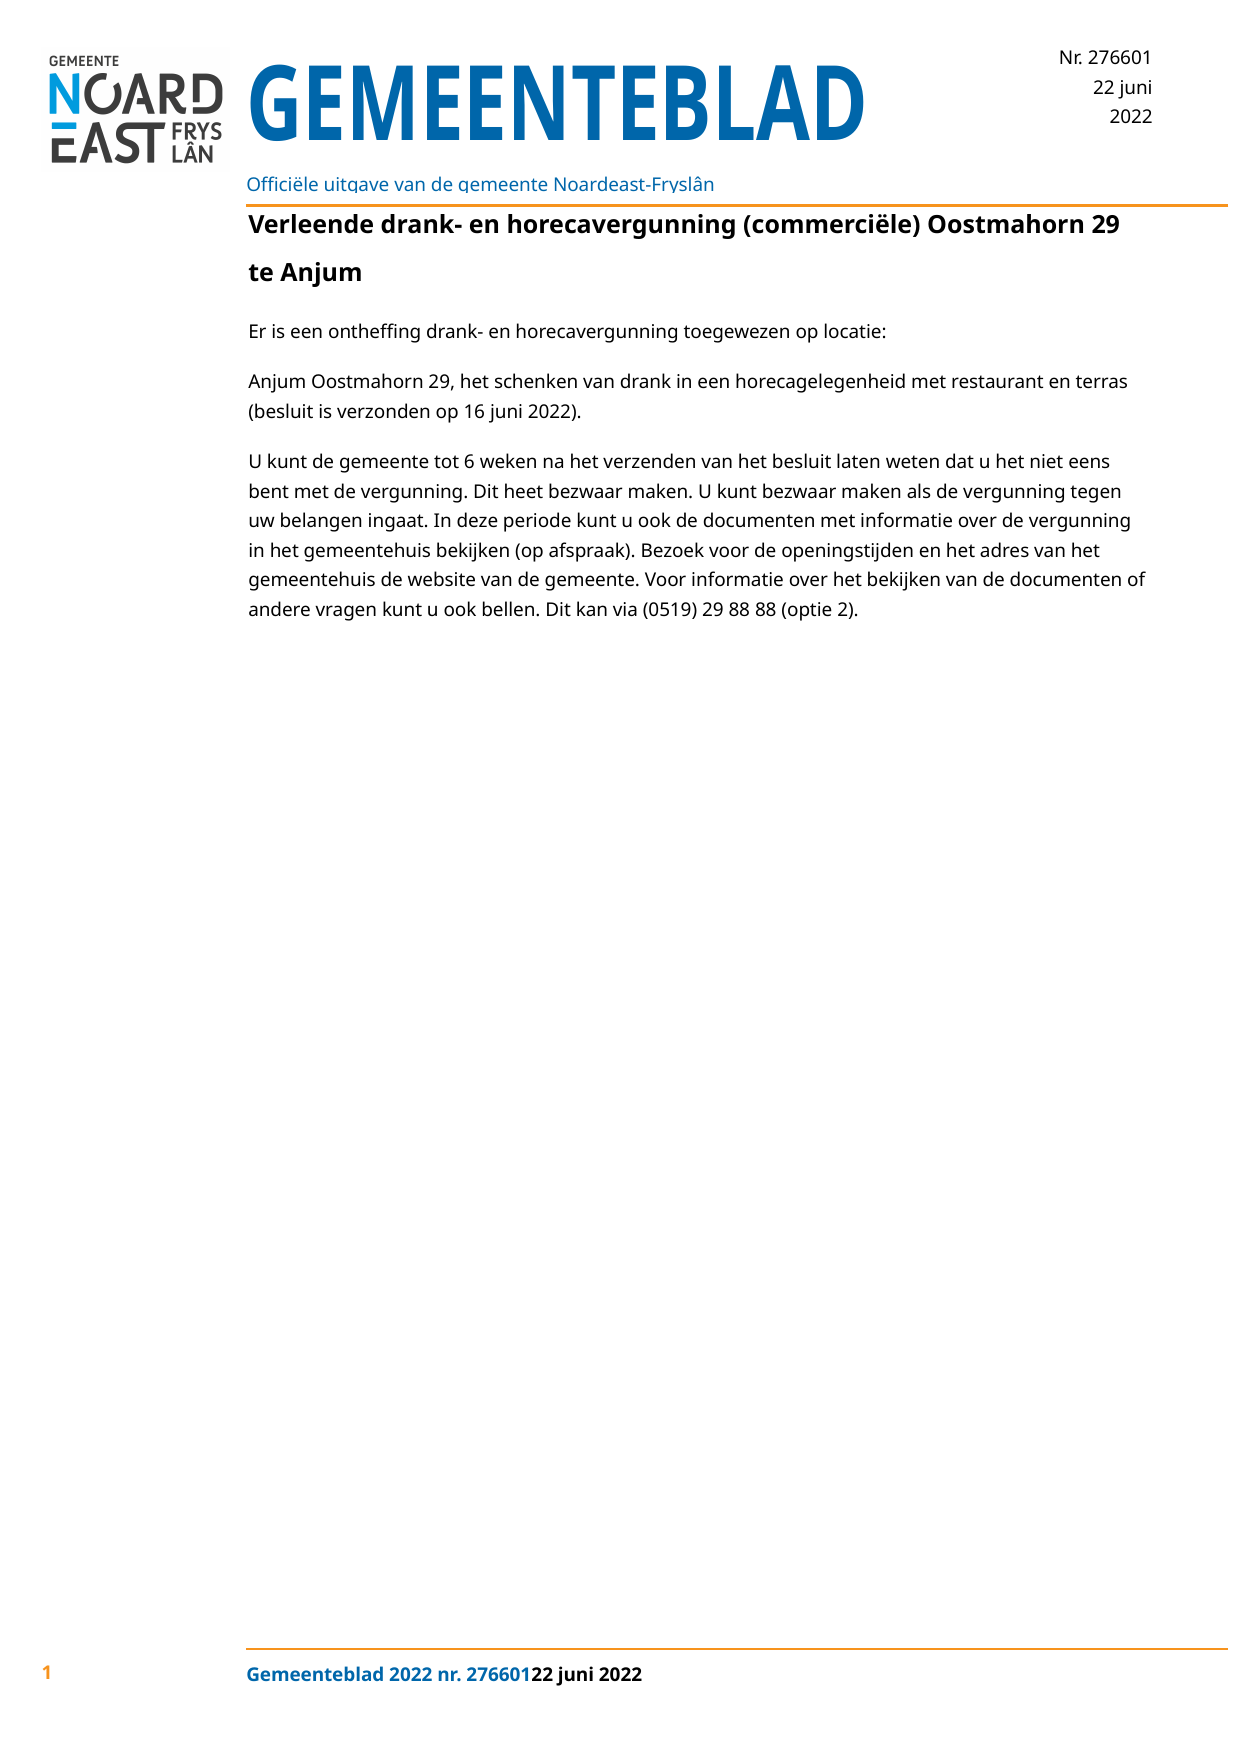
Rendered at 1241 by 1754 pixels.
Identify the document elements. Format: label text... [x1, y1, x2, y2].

text Er is een ontheffing drank- en horecavergunning toegewezen op locatie: [248, 318, 1152, 344]
text Anjum Oostmahorn 29, het schenken van drank in een horecagelegenheid met restaurant en terras (besluit is verzonden op 16 juni 2022). [248, 368, 1152, 424]
text Verleende drank- en horecavergunning (commerciële) Oostmahorn 29 te Anjum [248, 207, 1152, 288]
text U kunt de gemeente tot 6 weken na het verzenden van het besluit laten weten dat u het niet eens bent met de vergunning. Dit heet bezwaar maken. U kunt bezwaar maken als de vergunning tegen uw belangen ingaat. In deze periode kunt u ook de documenten met informatie over de vergunning in het gemeentehuis bekijken (op afspraak). Bezoek voor de openingstijden en het adres van het gemeentehuis de website van de gemeente. Voor informatie over het bekijken van de documenten of andere vragen kunt u ook bellen. Dit kan via (0519) 29 88 88 (optie 2). [248, 448, 1152, 622]
picture [41, 47, 231, 172]
